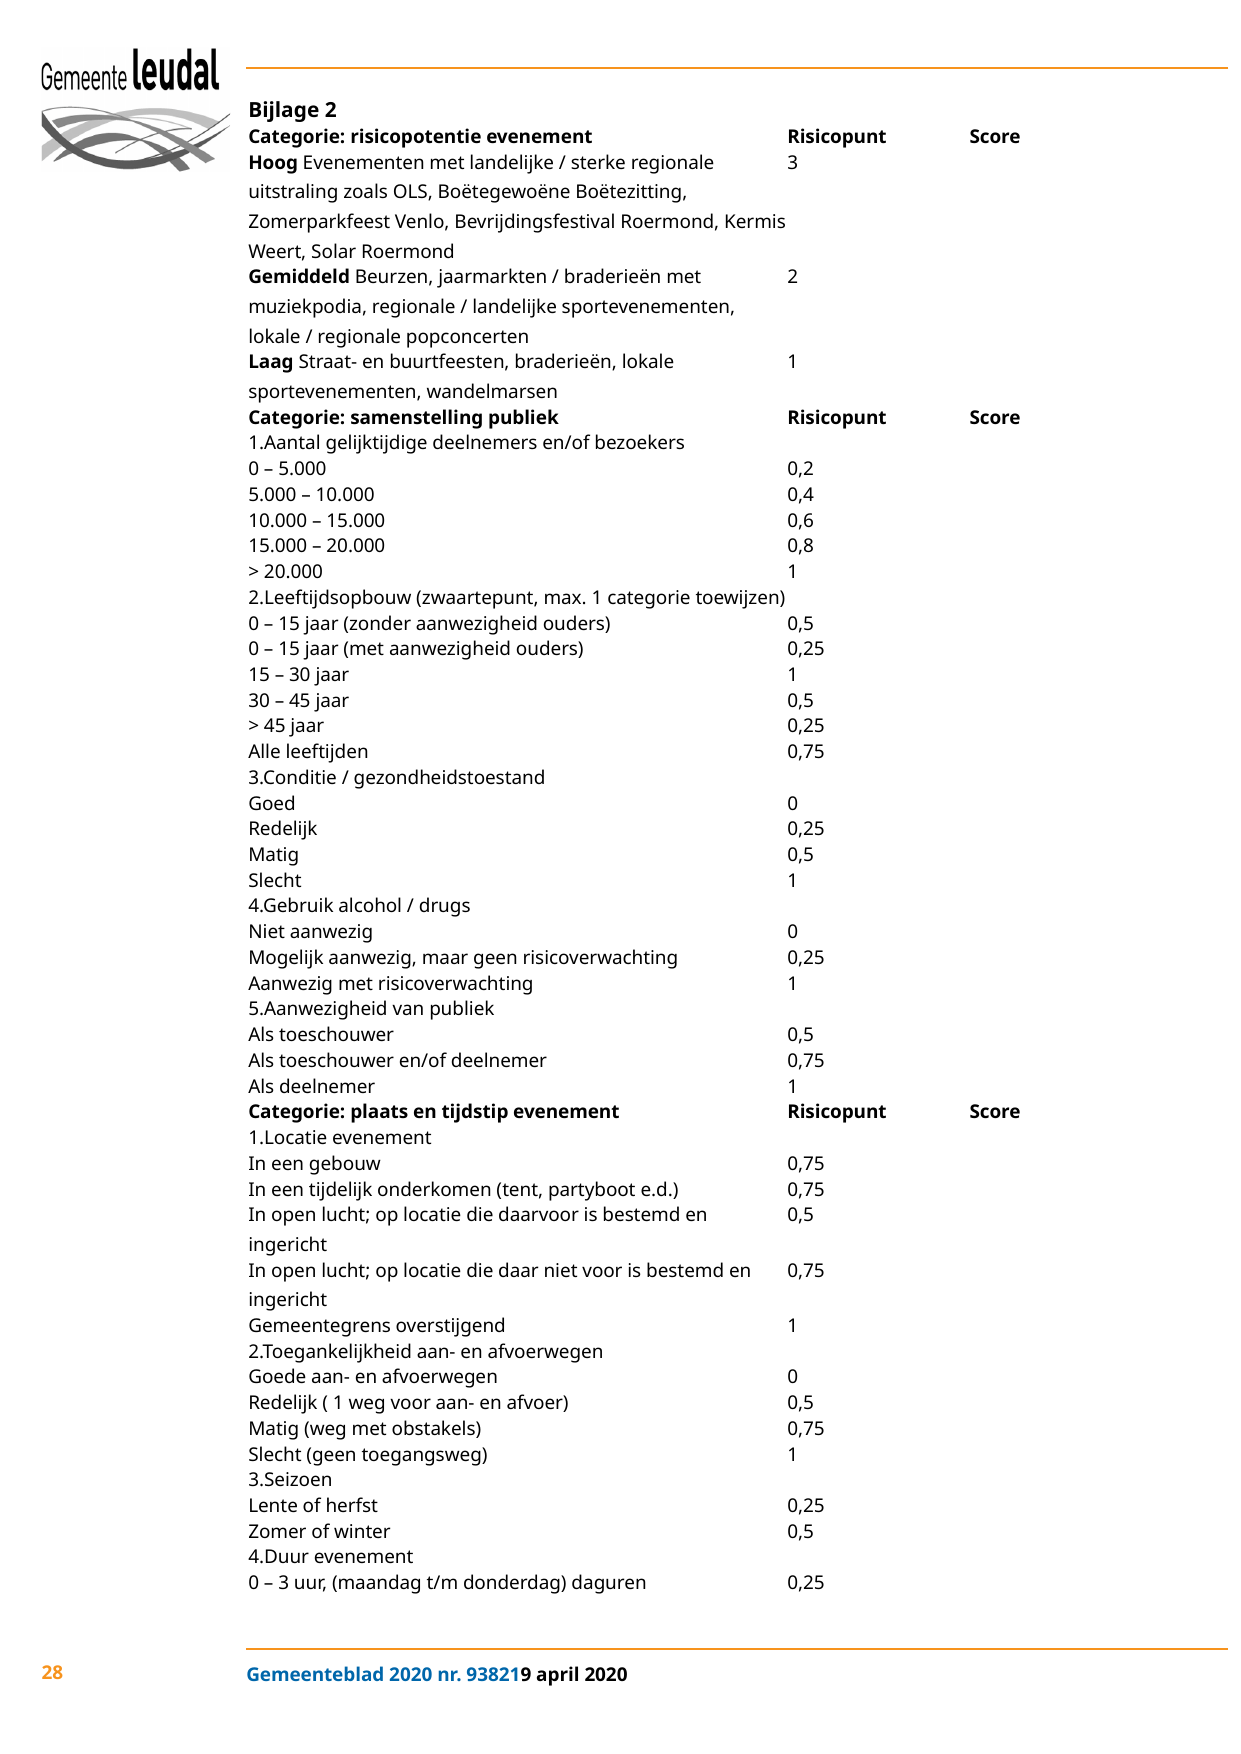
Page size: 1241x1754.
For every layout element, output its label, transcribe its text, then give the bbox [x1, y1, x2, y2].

table_cell [969, 1415, 1152, 1441]
table_cell Zomer of winter [248, 1518, 787, 1544]
table_cell [969, 713, 1152, 738]
table_cell [969, 455, 1152, 481]
table_cell Lente of herfst [248, 1492, 787, 1518]
table_cell [969, 584, 1152, 610]
table_cell [969, 919, 1152, 944]
table_cell 0,5 [787, 1389, 969, 1415]
table_cell [969, 1389, 1152, 1415]
table_cell [969, 841, 1152, 867]
table_cell 0,5 [787, 687, 969, 713]
table_cell [969, 1569, 1152, 1595]
table_cell [969, 558, 1152, 584]
table_cell Alle leeftijden [248, 738, 787, 764]
table_cell [969, 764, 1152, 790]
table_cell Score [969, 404, 1152, 429]
table_cell 0,25 [787, 713, 969, 738]
table_cell In een tijdelijk onderkomen (tent, partyboot e.d.) [248, 1176, 787, 1201]
table_cell Goed [248, 790, 787, 816]
table_cell 3.Seizoen [248, 1466, 787, 1492]
table_cell 0 – 15 jaar (zonder aanwezigheid ouders) [248, 610, 787, 635]
table_cell 0 – 3 uur, (maandag t/m donderdag) daguren [248, 1569, 787, 1595]
table_cell 15 – 30 jaar [248, 661, 787, 687]
table_cell 0,75 [787, 738, 969, 764]
table_cell [969, 1441, 1152, 1466]
table_cell 0,25 [787, 635, 969, 661]
table_cell Mogelijk aanwezig, maar geen risicoverwachting [248, 944, 787, 970]
table_cell Matig (weg met obstakels) [248, 1415, 787, 1441]
table_cell [969, 996, 1152, 1021]
table_cell [787, 430, 969, 455]
table_header Categorie: risicopotentie evenement [248, 124, 787, 149]
table_cell Als toeschouwer en/of deelnemer [248, 1047, 787, 1073]
table_cell 0,75 [787, 1047, 969, 1073]
table_cell [787, 1338, 969, 1363]
table_cell Hoog Evenementen met landelijke / sterke regionale uitstraling zoals OLS, Boëtegewoëne Boëtezitting, Zomerparkfeest Venlo, Bevrijdingsfestival Roermond, Kermis Weert, Solar Roermond [248, 149, 787, 264]
table_cell 1 [787, 1073, 969, 1098]
table_cell [969, 1544, 1152, 1569]
table_cell [969, 661, 1152, 687]
table_cell Als toeschouwer [248, 1021, 787, 1047]
table_cell 1.Locatie evenement [248, 1124, 787, 1150]
table_cell [969, 970, 1152, 996]
table_cell [969, 430, 1152, 455]
table_cell [787, 1466, 969, 1492]
table_cell In open lucht; op locatie die daar niet voor is bestemd en ingericht [248, 1257, 787, 1312]
table_cell 0 – 15 jaar (met aanwezigheid ouders) [248, 635, 787, 661]
table_cell 0,75 [787, 1415, 969, 1441]
table_cell Gemeentegrens overstijgend [248, 1312, 787, 1338]
table_cell 0,8 [787, 533, 969, 558]
table_cell [969, 1492, 1152, 1518]
picture [41, 47, 231, 172]
table_cell 0,6 [787, 507, 969, 532]
table_cell [787, 764, 969, 790]
table_cell [969, 264, 1152, 348]
table_cell 0,2 [787, 455, 969, 481]
table_cell In open lucht; op locatie die daarvoor is bestemd en ingericht [248, 1201, 787, 1257]
table_cell 3 [787, 149, 969, 264]
table_cell Redelijk ( 1 weg voor aan- en afvoer) [248, 1389, 787, 1415]
table_cell 30 – 45 jaar [248, 687, 787, 713]
table_cell [969, 1201, 1152, 1257]
table_cell Categorie: samenstelling publiek [248, 404, 787, 429]
table_cell 0,5 [787, 1201, 969, 1257]
table_cell 0,25 [787, 816, 969, 841]
table_cell 1.Aantal gelijktijdige deelnemers en/of bezoekers [248, 430, 787, 455]
table_cell 5.Aanwezigheid van publiek [248, 996, 787, 1021]
table_cell 0,25 [787, 1569, 969, 1595]
text Bijlage 2 [248, 95, 1152, 123]
table_cell [969, 1338, 1152, 1363]
table_cell 15.000 – 20.000 [248, 533, 787, 558]
table_cell Categorie: plaats en tijdstip evenement [248, 1099, 787, 1124]
table_cell 0 – 5.000 [248, 455, 787, 481]
table_cell 2.Toegankelijkheid aan- en afvoerwegen [248, 1338, 787, 1363]
table_cell [969, 1047, 1152, 1073]
table_cell > 20.000 [248, 558, 787, 584]
table_cell 0,25 [787, 1492, 969, 1518]
table_cell [969, 1364, 1152, 1389]
table_cell 2.Leeftijdsopbouw (zwaartepunt, max. 1 categorie toewijzen) [248, 584, 787, 610]
table_cell In een gebouw [248, 1150, 787, 1176]
table_cell [969, 687, 1152, 713]
table_cell Gemiddeld Beurzen, jaarmarkten / braderieën met muziekpodia, regionale / landelijke sportevenementen, lokale / regionale popconcerten [248, 264, 787, 348]
table_cell 1 [787, 1312, 969, 1338]
table_cell 4.Duur evenement [248, 1544, 787, 1569]
table_cell [969, 349, 1152, 404]
table_cell 0,5 [787, 1021, 969, 1047]
table_header Risicopunt [787, 124, 969, 149]
table_cell 0,25 [787, 944, 969, 970]
table_cell 2 [787, 264, 969, 348]
table_cell 0,4 [787, 481, 969, 507]
table_cell Slecht [248, 867, 787, 893]
table_cell [969, 893, 1152, 918]
table_cell [969, 533, 1152, 558]
table_cell Als deelnemer [248, 1073, 787, 1098]
table_cell Risicopunt [787, 404, 969, 429]
table_cell [969, 1073, 1152, 1098]
table_cell Score [969, 1099, 1152, 1124]
table_cell 5.000 – 10.000 [248, 481, 787, 507]
table_cell [969, 1466, 1152, 1492]
table_cell [787, 584, 969, 610]
table_cell 0 [787, 919, 969, 944]
table_cell Laag Straat- en buurtfeesten, braderieën, lokale sportevenementen, wandelmarsen [248, 349, 787, 404]
table_cell [969, 149, 1152, 264]
table_cell Risicopunt [787, 1099, 969, 1124]
table_cell > 45 jaar [248, 713, 787, 738]
table_cell 3.Conditie / gezondheidstoestand [248, 764, 787, 790]
table_cell 0,75 [787, 1257, 969, 1312]
table_cell 1 [787, 867, 969, 893]
table_cell 0,75 [787, 1150, 969, 1176]
table_cell [969, 790, 1152, 816]
table_cell [969, 635, 1152, 661]
table_cell 4.Gebruik alcohol / drugs [248, 893, 787, 918]
table_cell [969, 944, 1152, 970]
table_cell [969, 816, 1152, 841]
table_cell 0 [787, 790, 969, 816]
table_cell 0 [787, 1364, 969, 1389]
table_cell 1 [787, 349, 969, 404]
table_cell [969, 1150, 1152, 1176]
table_cell 1 [787, 661, 969, 687]
table_cell Niet aanwezig [248, 919, 787, 944]
table_cell [969, 610, 1152, 635]
table_cell [969, 738, 1152, 764]
table_cell [969, 1257, 1152, 1312]
table_cell Slecht (geen toegangsweg) [248, 1441, 787, 1466]
table_cell [969, 1124, 1152, 1150]
table_cell [969, 1021, 1152, 1047]
table_cell [969, 1518, 1152, 1544]
table_cell [787, 996, 969, 1021]
table_cell 0,5 [787, 1518, 969, 1544]
table_cell Redelijk [248, 816, 787, 841]
table_cell [969, 507, 1152, 532]
table_cell 1 [787, 970, 969, 996]
table_cell [969, 1176, 1152, 1201]
table_cell [969, 867, 1152, 893]
table_cell Matig [248, 841, 787, 867]
table_cell Aanwezig met risicoverwachting [248, 970, 787, 996]
table_cell [787, 1544, 969, 1569]
table_cell [787, 1124, 969, 1150]
table_cell [969, 1312, 1152, 1338]
table_cell 0,5 [787, 841, 969, 867]
table_cell 10.000 – 15.000 [248, 507, 787, 532]
table_cell [969, 481, 1152, 507]
table_cell [787, 893, 969, 918]
table_header Score [969, 124, 1152, 149]
table_cell 0,5 [787, 610, 969, 635]
table_cell 1 [787, 1441, 969, 1466]
table_cell 0,75 [787, 1176, 969, 1201]
table_cell Goede aan- en afvoerwegen [248, 1364, 787, 1389]
table_cell 1 [787, 558, 969, 584]
